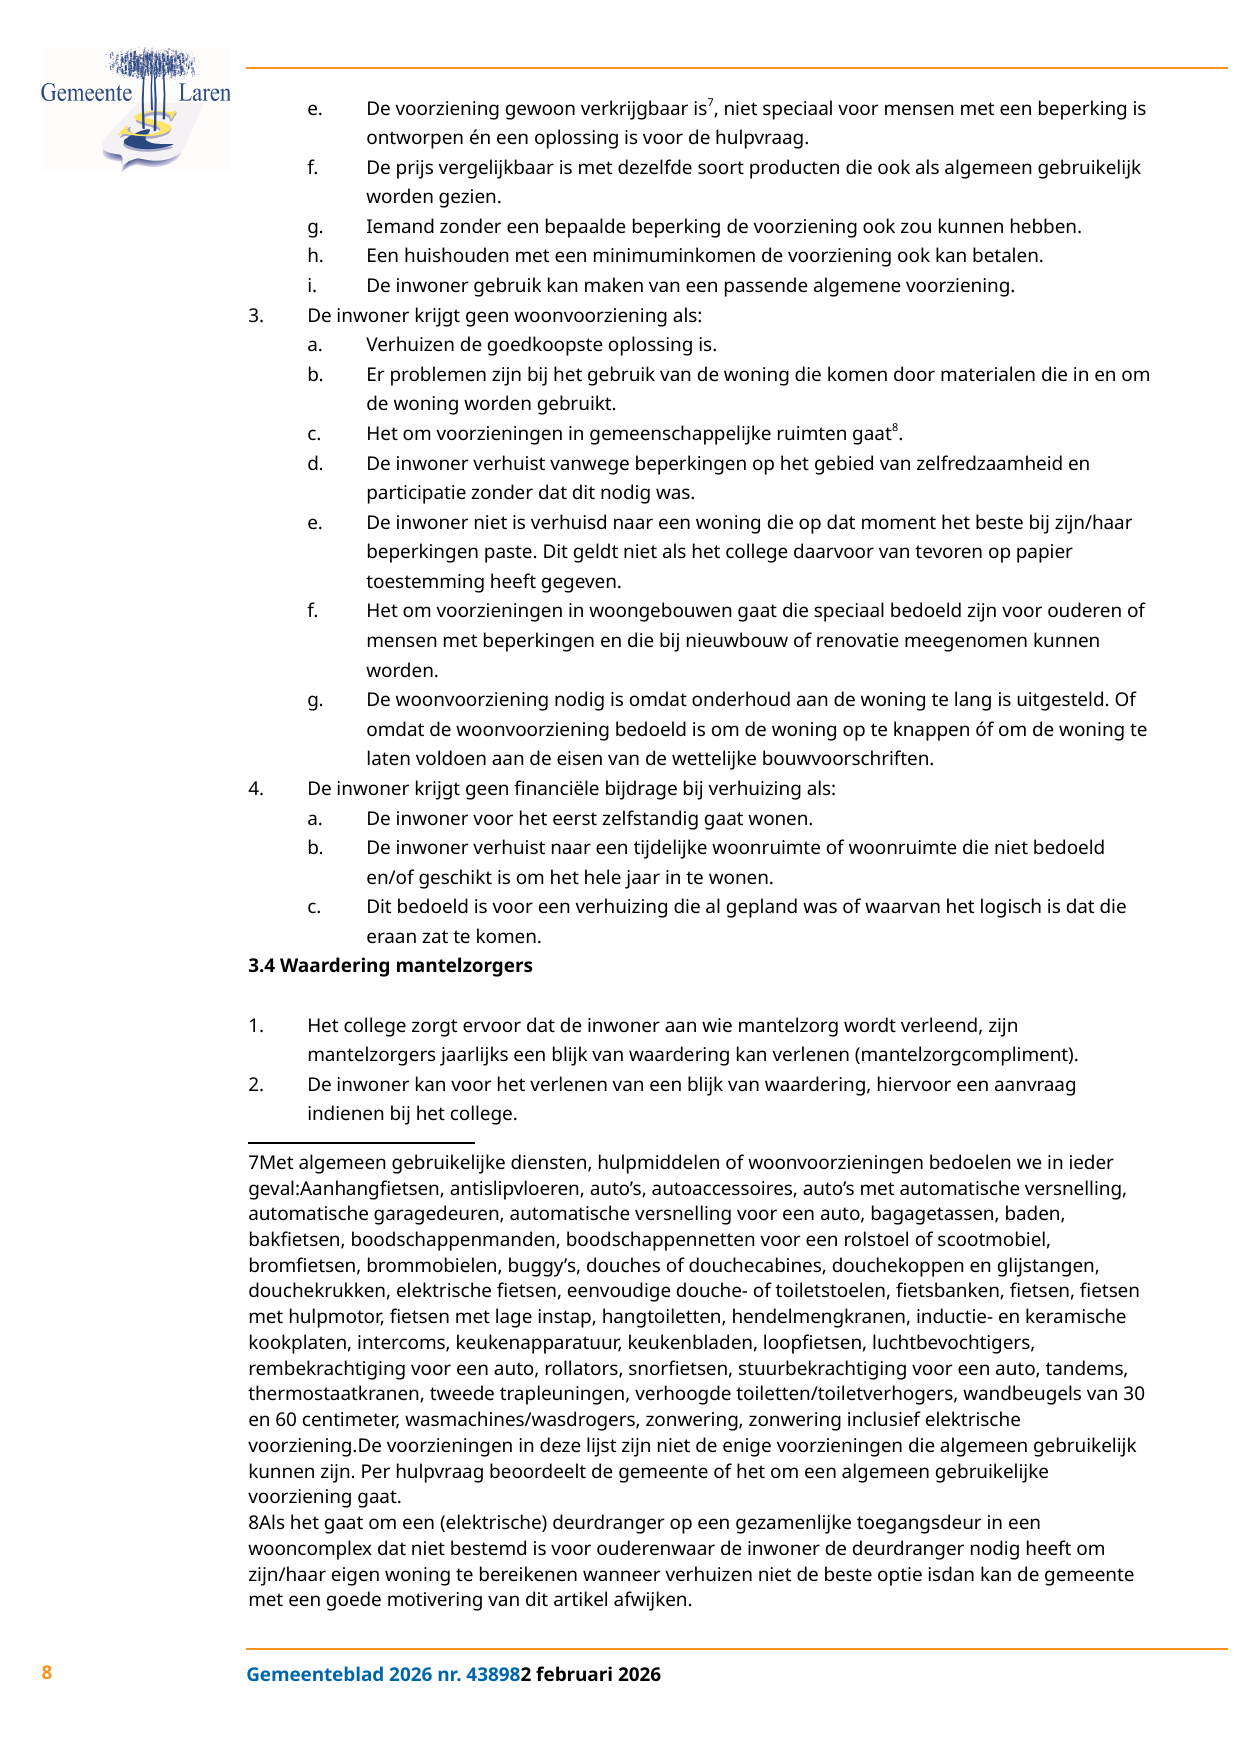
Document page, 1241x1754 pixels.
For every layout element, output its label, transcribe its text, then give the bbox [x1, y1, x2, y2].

list De inwoner gebruik kan maken van een passende algemene voorziening. [307, 272, 1152, 298]
list Met algemeen gebruikelijke diensten, hulpmiddelen of woonvoorzieningen bedoelen we in ieder geval:Aanhangfietsen, antislipvloeren, auto’s, autoaccessoires, auto’s met automatische versnelling, automatische garagedeuren, automatische versnelling voor een auto, bagagetassen, baden, bakfietsen, boodschappenmanden, boodschappennetten voor een rolstoel of scootmobiel, bromfietsen, brommobielen, buggy’s, douches of douchecabines, douchekoppen en glijstangen, douchekrukken, elektrische fietsen, eenvoudige douche- of toiletstoelen, fietsbanken, fietsen, fietsen met hulpmotor, fietsen met lage instap, hangtoiletten, hendelmengkranen, inductie- en keramische kookplaten, intercoms, keukenapparatuur, keukenbladen, loopfietsen, luchtbevochtigers, rembekrachtiging voor een auto, rollators, snorfietsen, stuurbekrachtiging voor een auto, tandems, thermostaatkranen, tweede trapleuningen, verhoogde toiletten/toiletverhogers, wandbeugels van 30 en 60 centimeter, wasmachines/wasdrogers, zonwering, zonwering inclusief elektrische voorziening.De voorzieningen in deze lijst zijn niet de enige voorzieningen die algemeen gebruikelijk kunnen zijn. Per hulpvraag beoordeelt de gemeente of het om een algemeen gebruikelijke voorziening gaat. [248, 1149, 1152, 1509]
list Iemand zonder een bepaalde beperking de voorziening ook zou kunnen hebben. [307, 213, 1152, 239]
list De inwoner niet is verhuisd naar een woning die op dat moment het beste bij zijn/haar beperkingen paste. Dit geldt niet als het college daarvoor van tevoren op papier toestemming heeft gegeven. [307, 509, 1152, 594]
list Als het gaat om een (elektrische) deurdranger op een gezamenlijke toegangsdeur in een wooncomplex dat niet bestemd is voor ouderenwaar de inwoner de deurdranger nodig heeft om zijn/haar eigen woning te bereikenen wanneer verhuizen niet de beste optie isdan kan de gemeente met een goede motivering van dit artikel afwijken. [248, 1509, 1152, 1612]
list De inwoner kan voor het verlenen van een blijk van waardering, hiervoor een aanvraag indienen bij het college. [248, 1071, 1152, 1126]
text 3.4 Waardering mantelzorgers [248, 953, 1152, 978]
list Dit bedoeld is voor een verhuizing die al gepland was of waarvan het logisch is dat die eraan zat te komen. [307, 893, 1152, 949]
list Het om voorzieningen in gemeenschappelijke ruimten gaat. [307, 420, 1152, 446]
list De inwoner krijgt geen financiële bijdrage bij verhuizing als: [248, 775, 1152, 801]
list De prijs vergelijkbaar is met dezelfde soort producten die ook als algemeen gebruikelijk worden gezien. [307, 154, 1152, 209]
list Verhuizen de goedkoopste oplossing is. [307, 331, 1152, 357]
list De voorziening gewoon verkrijgbaar is, niet speciaal voor mensen met een beperking is ontworpen én een oplossing is voor de hulpvraag. [307, 95, 1152, 150]
list De inwoner voor het eerst zelfstandig gaat wonen. [307, 805, 1152, 831]
list Het college zorgt ervoor dat de inwoner aan wie mantelzorg wordt verleend, zijn mantelzorgers jaarlijks een blijk van waardering kan verlenen (mantelzorgcompliment). [248, 1012, 1152, 1067]
picture [41, 47, 231, 172]
list De woonvoorziening nodig is omdat onderhoud aan de woning te lang is uitgesteld. Of omdat de woonvoorziening bedoeld is om de woning op te knappen óf om de woning te laten voldoen aan de eisen van de wettelijke bouwvoorschriften. [307, 686, 1152, 771]
list Er problemen zijn bij het gebruik van de woning die komen door materialen die in en om de woning worden gebruikt. [307, 361, 1152, 416]
list De inwoner verhuist vanwege beperkingen op het gebied van zelfredzaamheid en participatie zonder dat dit nodig was. [307, 450, 1152, 505]
list Het om voorzieningen in woongebouwen gaat die speciaal bedoeld zijn voor ouderen of mensen met beperkingen en die bij nieuwbouw of renovatie meegenomen kunnen worden. [307, 598, 1152, 683]
list De inwoner krijgt geen woonvoorziening als: [248, 302, 1152, 328]
list Een huishouden met een minimuminkomen de voorziening ook kan betalen. [307, 243, 1152, 268]
list De inwoner verhuist naar een tijdelijke woonruimte of woonruimte die niet bedoeld en/of geschikt is om het hele jaar in te wonen. [307, 834, 1152, 890]
